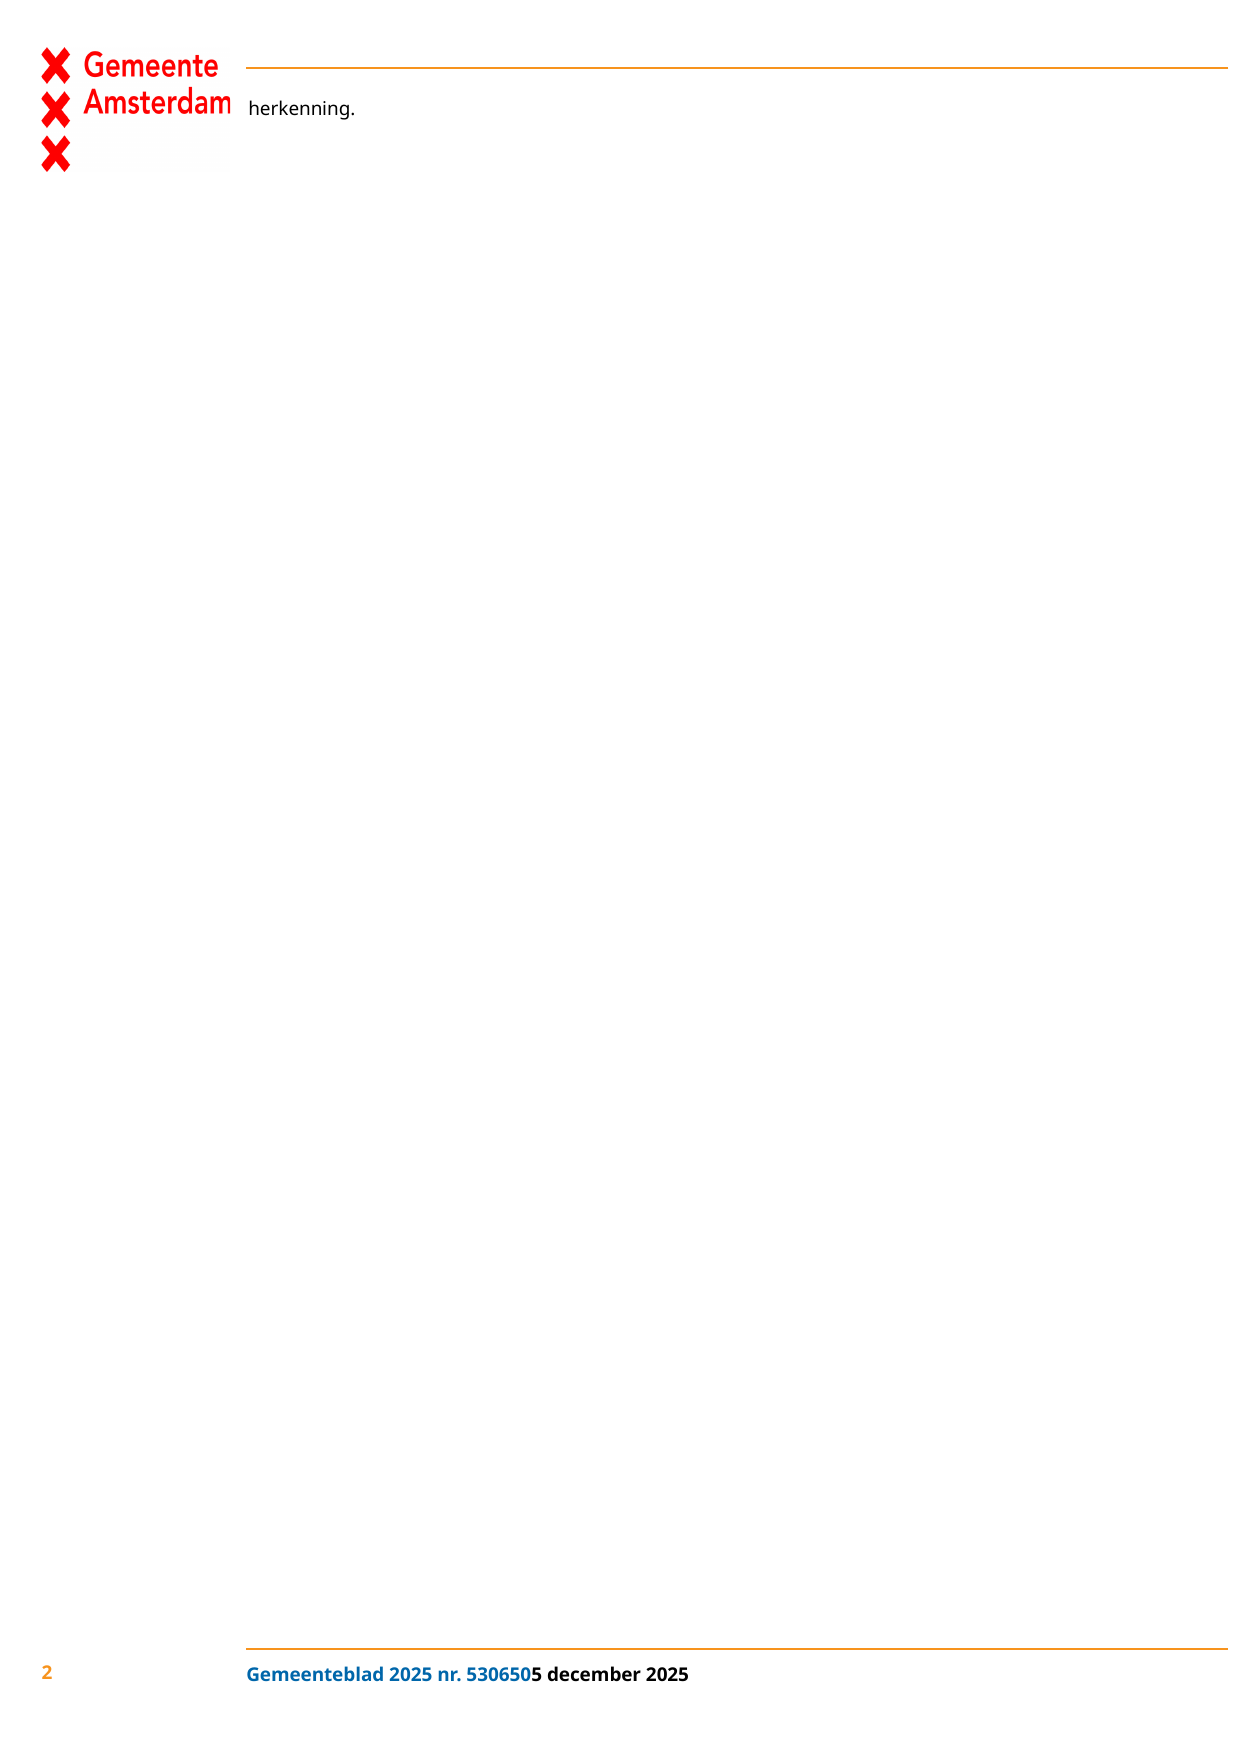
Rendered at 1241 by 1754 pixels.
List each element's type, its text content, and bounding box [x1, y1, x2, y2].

text herkenning. [248, 95, 1152, 121]
picture [41, 47, 231, 172]
